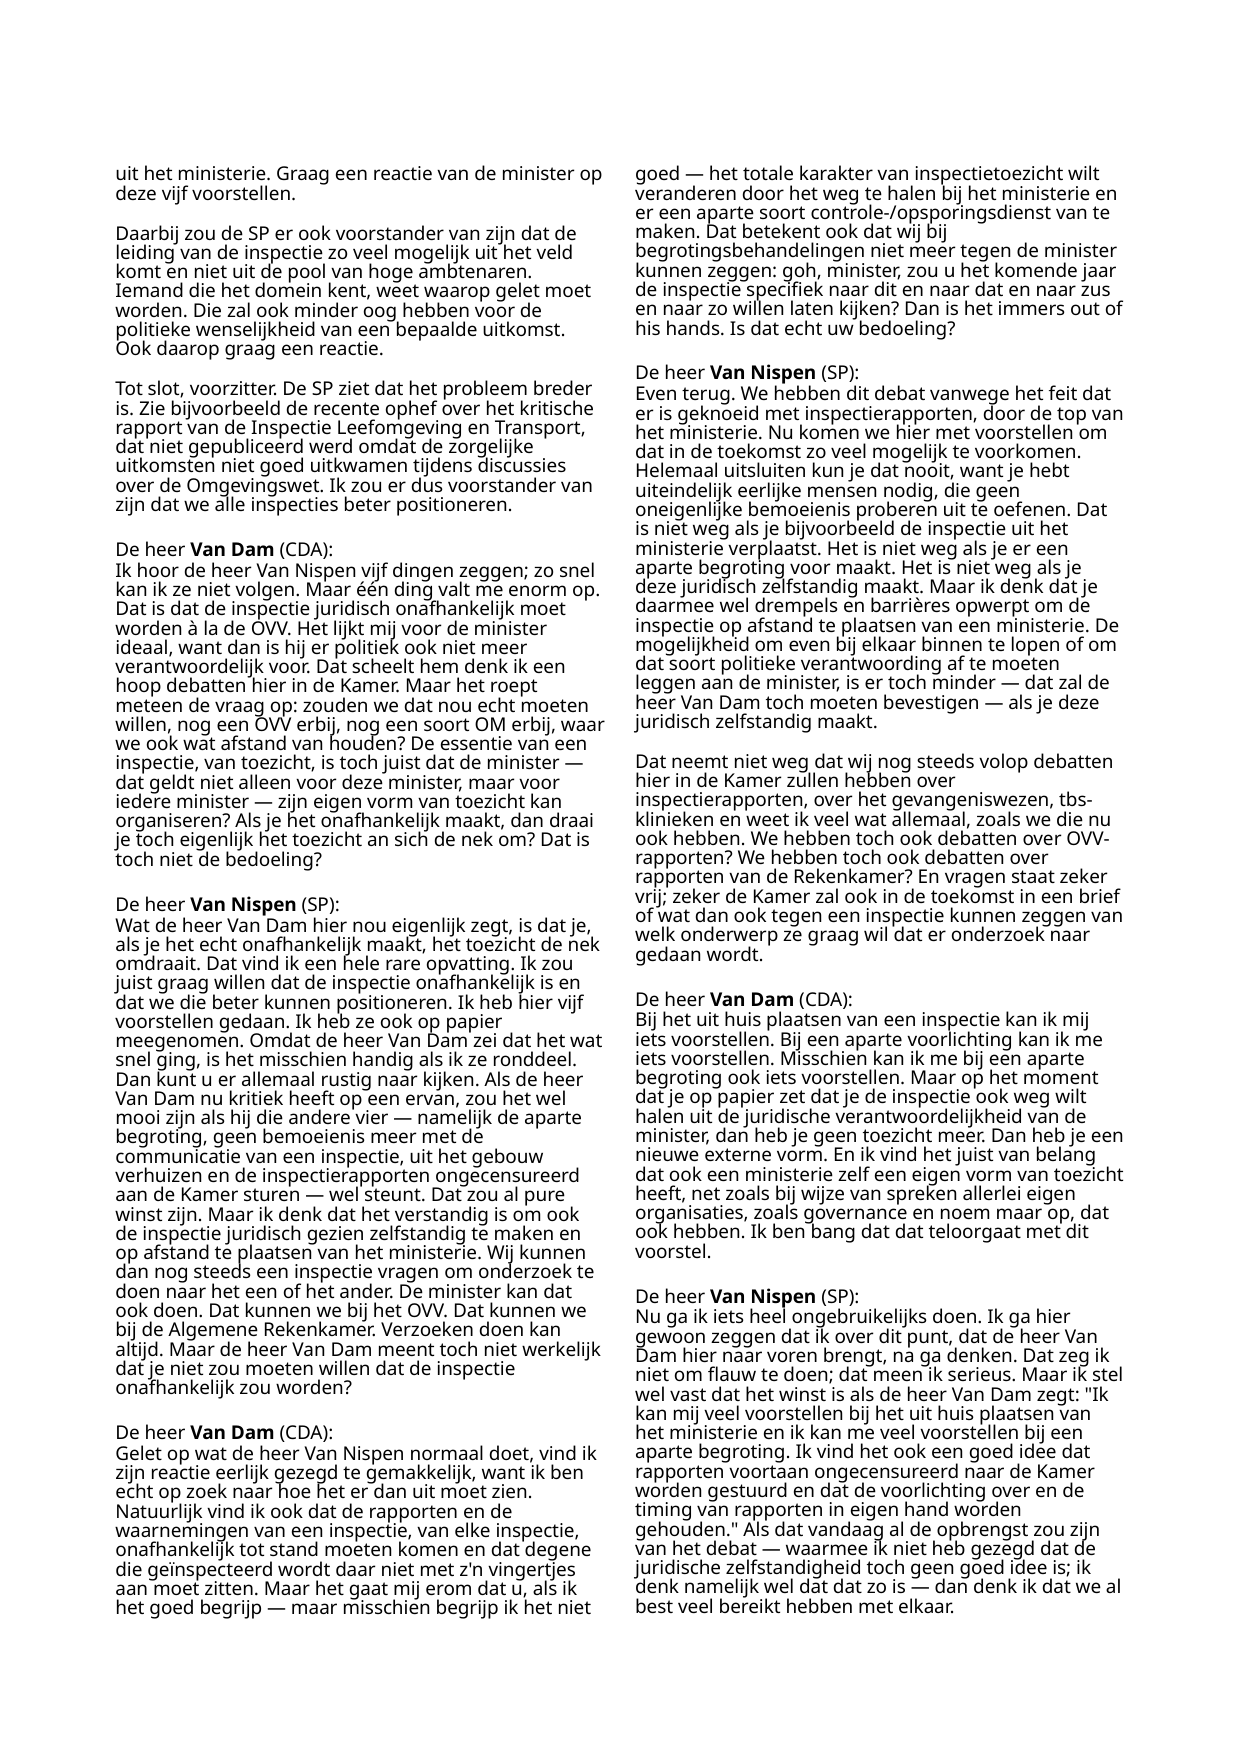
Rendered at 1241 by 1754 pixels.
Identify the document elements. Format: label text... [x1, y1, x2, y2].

text Wat de heer Van Dam hier nou eigenlijk zegt, is dat je, als je het echt onafhankelijk maakt, het toezicht de nek omdraait. Dat vind ik een hele rare opvatting. Ik zou juist graag willen dat de inspectie onafhankelijk is en dat we die beter kunnen positioneren. Ik heb hier vijf voorstellen gedaan. Ik heb ze ook op papier meegenomen. Omdat de heer Van Dam zei dat het wat snel ging, is het misschien handig als ik ze ronddeel. Dan kunt u er allemaal rustig naar kijken. Als de heer Van Dam nu kritiek heeft op een ervan, zou het wel mooi zijn als hij die andere vier — namelijk de aparte begroting, geen bemoeienis meer met de communicatie van een inspectie, uit het gebouw verhuizen en de inspectierapporten ongecensureerd aan de Kamer sturen — wel steunt. Dat zou al pure winst zijn. Maar ik denk dat het verstandig is om ook de inspectie juridisch gezien zelfstandig te maken en op afstand te plaatsen van het ministerie. Wij kunnen dan nog steeds een inspectie vragen om onderzoek te doen naar het een of het ander. De minister kan dat ook doen. Dat kunnen we bij het OVV. Dat kunnen we bij de Algemene Rekenkamer. Verzoeken doen kan altijd. Maar de heer Van Dam meent toch niet werkelijk dat je niet zou moeten willen dat de inspectie onafhankelijk zou worden? [115, 917, 605, 1398]
text Ik hoor de heer Van Nispen vijf dingen zeggen; zo snel kan ik ze niet volgen. Maar één ding valt me enorm op. Dat is dat de inspectie juridisch onafhankelijk moet worden à la de OVV. Het lijkt mij voor de minister ideaal, want dan is hij er politiek ook niet meer verantwoordelijk voor. Dat scheelt hem denk ik een hoop debatten hier in de Kamer. Maar het roept meteen de vraag op: zouden we dat nou echt moeten willen, nog een OVV erbij, nog een soort OM erbij, waar we ook wat afstand van houden? De essentie van een inspectie, van toezicht, is toch juist dat de minister — dat geldt niet alleen voor deze minister, maar voor iedere minister — zijn eigen vorm van toezicht kan organiseren? Als je het onafhankelijk maakt, dan draai je toch eigenlijk het toezicht an sich de nek om? Dat is toch niet de bedoeling? [115, 562, 605, 870]
text Tot slot, voorzitter. De SP ziet dat het probleem breder is. Zie bijvoorbeeld de recente ophef over het kritische rapport van de Inspectie Leefomgeving en Transport, dat niet gepubliceerd werd omdat de zorgelijke uitkomsten niet goed uitkwamen tijdens discussies over de Omgevingswet. Ik zou er dus voorstander van zijn dat we alle inspecties beter positioneren. [115, 380, 605, 515]
text goed — het totale karakter van inspectietoezicht wilt veranderen door het weg te halen bij het ministerie en er een aparte soort controle-/opsporingsdienst van te maken. Dat betekent ook dat wij bij begrotingsbehandelingen niet meer tegen de minister kunnen zeggen: goh, minister, zou u het komende jaar de inspectie specifiek naar dit en naar dat en naar zus en naar zo willen laten kijken? Dan is het immers out of his hands. Is dat echt uw bedoeling? [635, 165, 1125, 339]
text Daarbij zou de SP er ook voorstander van zijn dat de leiding van de inspectie zo veel mogelijk uit het veld komt en niet uit de pool van hoge ambtenaren. Iemand die het domein kent, weet waarop gelet moet worden. Die zal ook minder oog hebben voor de politieke wenselijkheid van een bepaalde uitkomst. Ook daarop graag een reactie. [115, 224, 605, 359]
text De heer Van Nispen (SP): [115, 891, 605, 917]
text Dat neemt niet weg dat wij nog steeds volop debatten hier in de Kamer zullen hebben over inspectierapporten, over het gevangeniswezen, tbs-klinieken en weet ik veel wat allemaal, zoals we die nu ook hebben. We hebben toch ook debatten over OVV-rapporten? We hebben toch ook debatten over rapporten van de Rekenkamer? En vragen staat zeker vrij; zeker de Kamer zal ook in de toekomst in een brief of wat dan ook tegen een inspectie kunnen zeggen van welk onderwerp ze graag wil dat er onderzoek naar gedaan wordt. [635, 753, 1125, 965]
text De heer Van Dam (CDA): [115, 536, 605, 562]
text De heer Van Dam (CDA): [115, 1419, 605, 1445]
text De heer Van Nispen (SP): [635, 359, 1125, 385]
text De heer Van Dam (CDA): [635, 986, 1125, 1011]
text Gelet op wat de heer Van Nispen normaal doet, vind ik zijn reactie eerlijk gezegd te gemakkelijk, want ik ben echt op zoek naar hoe het er dan uit moet zien. Natuurlijk vind ik ook dat de rapporten en de waarnemingen van een inspectie, van elke inspectie, onafhankelijk tot stand moeten komen en dat degene die geïnspecteerd wordt daar niet met z'n vingertjes aan moet zitten. Maar het gaat mij erom dat u, als ik het goed begrijp — maar misschien begrijp ik het niet [115, 1445, 605, 1618]
text De heer Van Nispen (SP): [635, 1283, 1125, 1308]
text Nu ga ik iets heel ongebruikelijks doen. Ik ga hier gewoon zeggen dat ik over dit punt, dat de heer Van Dam hier naar voren brengt, na ga denken. Dat zeg ik niet om flauw te doen; dat meen ik serieus. Maar ik stel wel vast dat het winst is als de heer Van Dam zegt: "Ik kan mij veel voorstellen bij het uit huis plaatsen van het ministerie en ik kan me veel voorstellen bij een aparte begroting. Ik vind het ook een goed idee dat rapporten voortaan ongecensureerd naar de Kamer worden gestuurd en dat de voorlichting over en de timing van rapporten in eigen hand worden gehouden." Als dat vandaag al de opbrengst zou zijn van het debat — waarmee ik niet heb gezegd dat de juridische zelfstandigheid toch geen goed idee is; ik denk namelijk wel dat dat zo is — dan denk ik dat we al best veel bereikt hebben met elkaar. [635, 1308, 1125, 1617]
text Bij het uit huis plaatsen van een inspectie kan ik mij iets voorstellen. Bij een aparte voorlichting kan ik me iets voorstellen. Misschien kan ik me bij een aparte begroting ook iets voorstellen. Maar op het moment dat je op papier zet dat je de inspectie ook weg wilt halen uit de juridische verantwoordelijkheid van de minister, dan heb je geen toezicht meer. Dan heb je een nieuwe externe vorm. En ik vind het juist van belang dat ook een ministerie zelf een eigen vorm van toezicht heeft, net zoals bij wijze van spreken allerlei eigen organisaties, zoals governance en noem maar op, dat ook hebben. Ik ben bang dat dat teloorgaat met dit voorstel. [635, 1011, 1125, 1262]
text Even terug. We hebben dit debat vanwege het feit dat er is geknoeid met inspectierapporten, door de top van het ministerie. Nu komen we hier met voorstellen om dat in de toekomst zo veel mogelijk te voorkomen. Helemaal uitsluiten kun je dat nooit, want je hebt uiteindelijk eerlijke mensen nodig, die geen oneigenlijke bemoeienis proberen uit te oefenen. Dat is niet weg als je bijvoorbeeld de inspectie uit het ministerie verplaatst. Het is niet weg als je er een aparte begroting voor maakt. Het is niet weg als je deze juridisch zelfstandig maakt. Maar ik denk dat je daarmee wel drempels en barrières opwerpt om de inspectie op afstand te plaatsen van een ministerie. De mogelijkheid om even bij elkaar binnen te lopen of om dat soort politieke verantwoording af te moeten leggen aan de minister, is er toch minder — dat zal de heer Van Dam toch moeten bevestigen — als je deze juridisch zelfstandig maakt. [635, 385, 1125, 732]
text uit het ministerie. Graag een reactie van de minister op deze vijf voorstellen. [115, 165, 605, 204]
